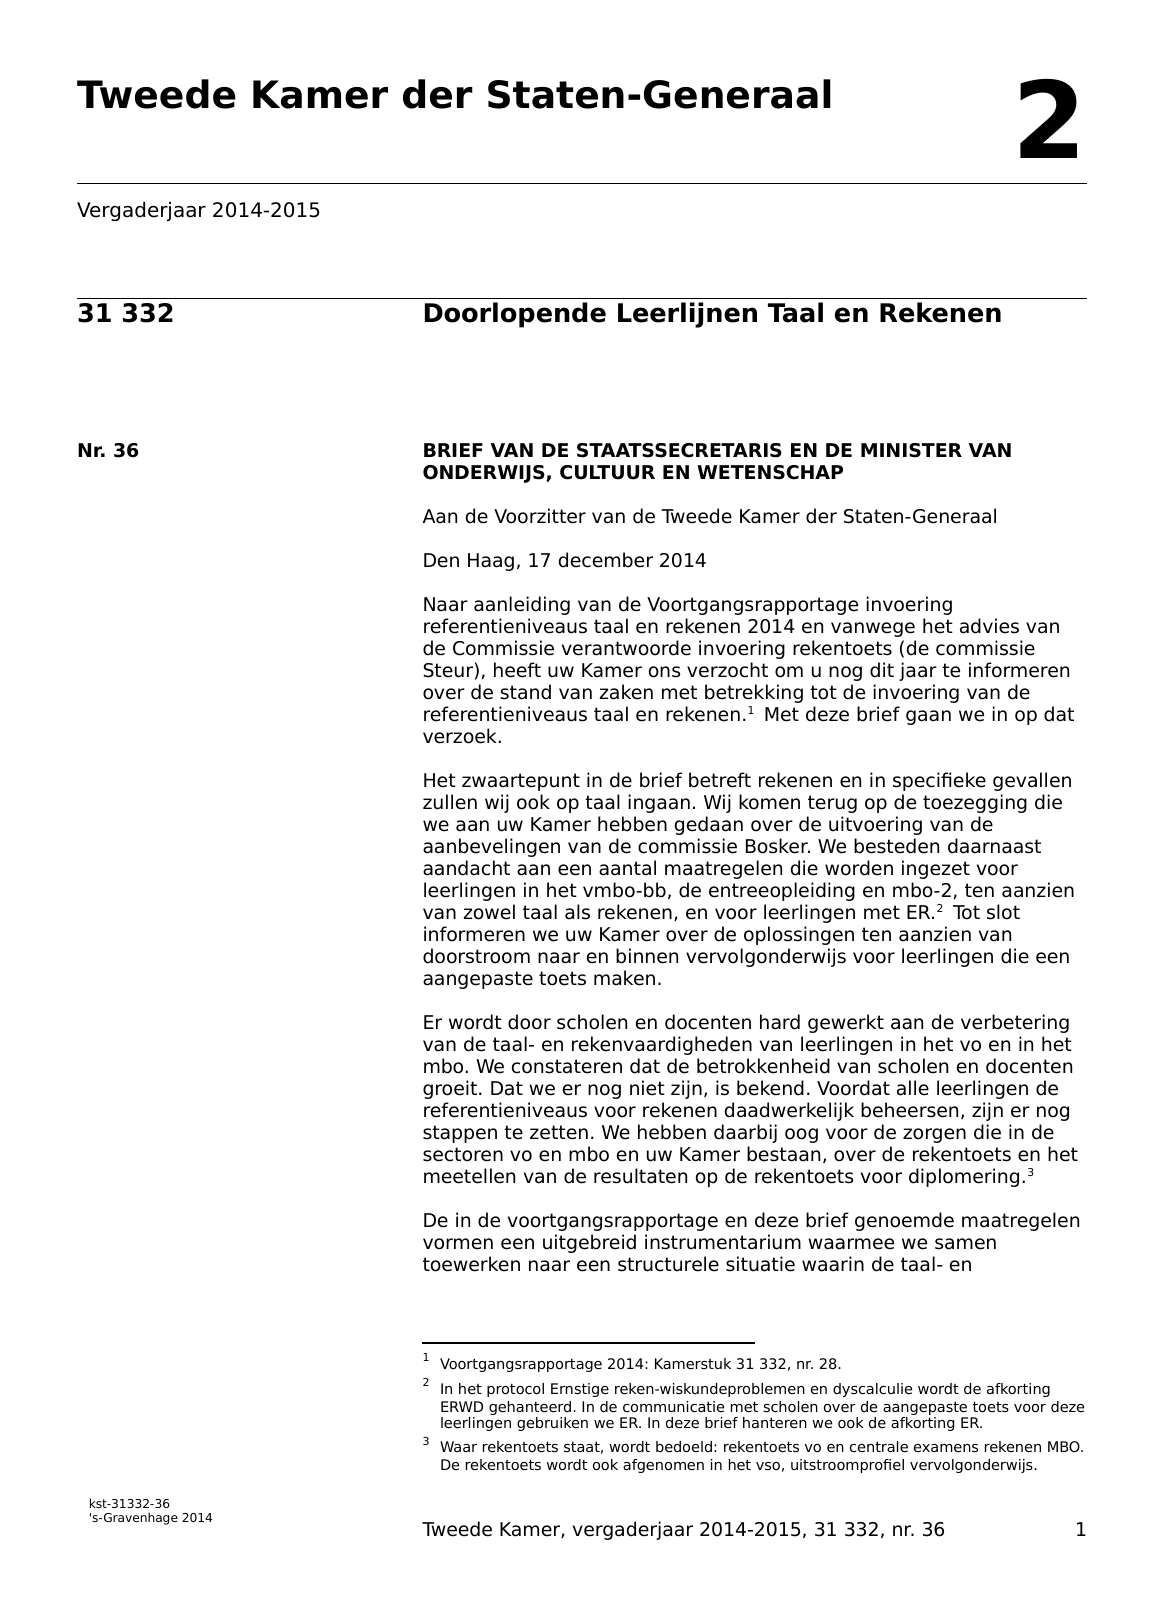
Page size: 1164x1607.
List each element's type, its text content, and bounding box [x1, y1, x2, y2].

text De in de voortgangsrapportage en deze brief genoemde maatregelen vormen een uitgebreid instrumentarium waarmee we samen toewerken naar een structurele situatie waarin de taal- en [422, 1210, 1087, 1276]
text In het protocol Ernstige reken-wiskundeproblemen en dyscalculie wordt de afkorting ERWD gehanteerd. In de communicatie met scholen over de aangepaste toets voor deze leerlingen gebruiken we ER. In deze brief hanteren we ook de afkorting ER. [422, 1377, 1087, 1432]
table_header 2 [886, 59, 1087, 183]
text Waar rekentoets staat, wordt bedoeld: rekentoets vo en centrale examens rekenen MBO. De rekentoets wordt ook afgenomen in het vso, uitstroomprofiel vervolgonderwijs. [422, 1435, 1087, 1474]
text Aan de Voorzitter van de Tweede Kamer der Staten-Generaal [422, 506, 1087, 528]
text Het zwaartepunt in de brief betreft rekenen en in specifieke gevallen zullen wij ook op taal ingaan. Wij komen terug op de toezegging die we aan uw Kamer hebben gedaan over de uitvoering van de aanbevelingen van de commissie Bosker. We besteden daarnaast aandacht aan een aantal maatregelen die worden ingezet voor leerlingen in het vmbo-bb, de entreeopleiding en mbo-2, ten aanzien van zowel taal als rekenen, en voor leerlingen met ER. Tot slot informeren we uw Kamer over de oplossingen ten aanzien van doorstroom naar en binnen vervolgonderwijs voor leerlingen die een aangepaste toets maken. [422, 770, 1087, 990]
text Er wordt door scholen en docenten hard gewerkt aan de verbetering van de taal- en rekenvaardigheden van leerlingen in het vo en in het mbo. We constateren dat de betrokkenheid van scholen en docenten groeit. Dat we er nog niet zijn, is bekend. Voordat alle leerlingen de referentieniveaus voor rekenen daadwerkelijk beheersen, zijn er nog stappen te zetten. We hebben daarbij oog voor de zorgen die in de sectoren vo en mbo en uw Kamer bestaan, over de rekentoets en het meetellen van de resultaten op de rekentoets voor diplomering. [422, 1012, 1087, 1188]
subtitle 31 332 Doorlopende Leerlijnen Taal en Rekenen [77, 299, 1087, 329]
text kst-31332-36 [88, 1497, 323, 1511]
text Den Haag, 17 december 2014 [422, 550, 1087, 572]
table_header Tweede Kamer der Staten-Generaal [77, 59, 886, 183]
subtitle Nr. 36 BRIEF VAN DE STAATSSECRETARIS EN DE MINISTER VAN ONDERWIJS, CULTUUR EN WETENSCHAP [77, 440, 1087, 484]
text 's-Gravenhage 2014 [88, 1511, 323, 1525]
table_cell Vergaderjaar 2014-2015 [77, 184, 1087, 298]
text Naar aanleiding van de Voortgangsrapportage invoering referentieniveaus taal en rekenen 2014 en vanwege het advies van de Commissie verantwoorde invoering rekentoets (de commissie Steur), heeft uw Kamer ons verzocht om u nog dit jaar te informeren over de stand van zaken met betrekking tot de invoering van de referentieniveaus taal en rekenen. Met deze brief gaan we in op dat verzoek. [422, 594, 1087, 748]
text Voortgangsrapportage 2014: Kamerstuk 31 332, nr. 28. [422, 1352, 1087, 1374]
